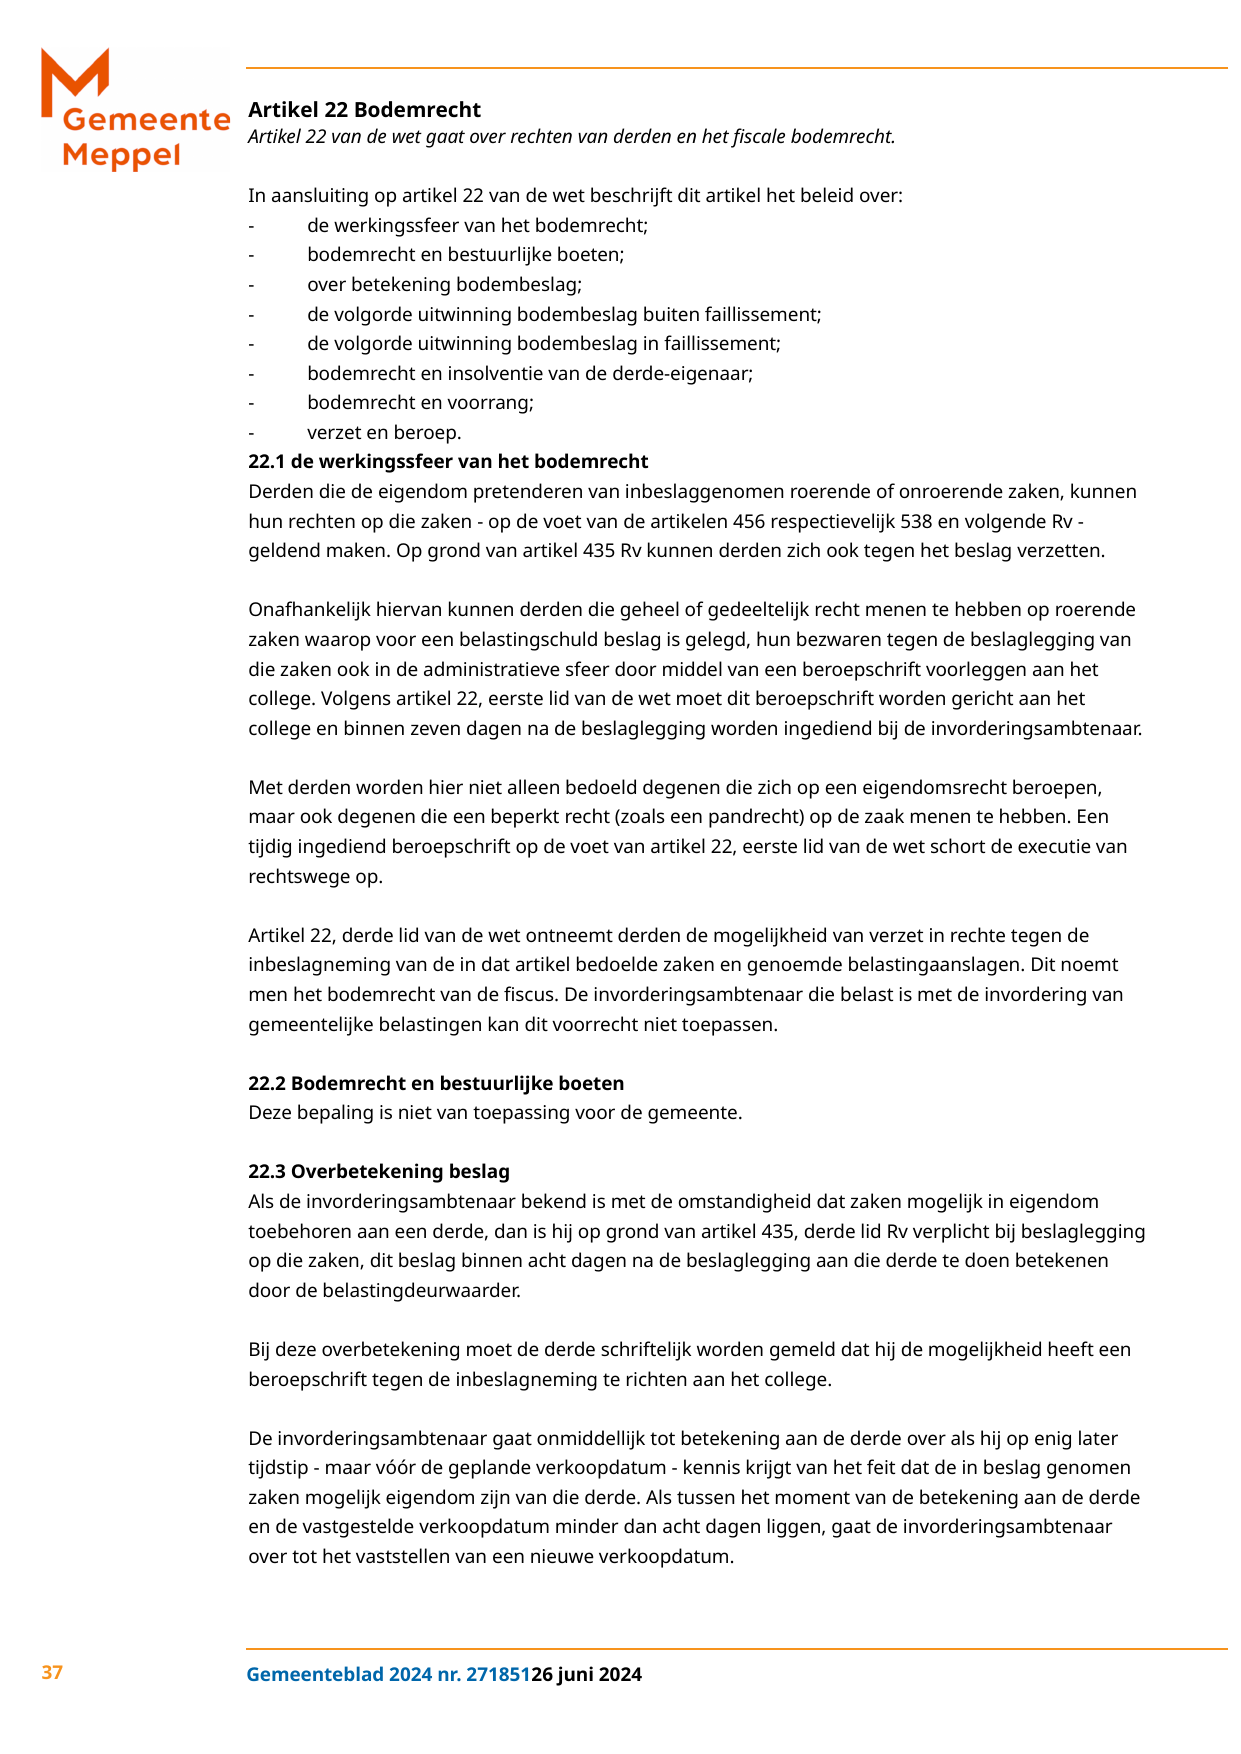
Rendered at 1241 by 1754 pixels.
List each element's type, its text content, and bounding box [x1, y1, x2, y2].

list de volgorde uitwinning bodembeslag buiten faillissement; [248, 301, 1152, 326]
list bodemrecht en bestuurlijke boeten; [248, 242, 1152, 267]
text Artikel 22 van de wet gaat over rechten van derden en het fiscale bodemrecht. [248, 123, 1152, 149]
text Artikel 22, derde lid van de wet ontneemt derden de mogelijkheid van verzet in rechte tegen de inbeslagneming van de in dat artikel bedoelde zaken en genoemde belastingaanslagen. Dit noemt men het bodemrecht van de fiscus. De invorderingsambtenaar die belast is met de invordering van gemeentelijke belastingen kan dit voorrecht niet toepassen. [248, 922, 1152, 1036]
list over betekening bodembeslag; [248, 271, 1152, 297]
text Onafhankelijk hiervan kunnen derden die geheel of gedeeltelijk recht menen te hebben op roerende zaken waarop voor een belastingschuld beslag is gelegd, hun bezwaren tegen de beslaglegging van die zaken ook in de administratieve sfeer door middel van een beroepschrift voorleggen aan het college. Volgens artikel 22, eerste lid van de wet moet dit beroepschrift worden gericht aan het college en binnen zeven dagen na de beslaglegging worden ingediend bij de invorderingsambtenaar. [248, 597, 1152, 741]
list de volgorde uitwinning bodembeslag in faillissement; [248, 330, 1152, 356]
list bodemrecht en voorrang; [248, 389, 1152, 415]
text Met derden worden hier niet alleen bedoeld degenen die zich op een eigendomsrecht beroepen, maar ook degenen die een beperkt recht (zoals een pandrecht) op de zaak menen te hebben. Een tijdig ingediend beroepschrift op de voet van artikel 22, eerste lid van de wet schort de executie van rechtswege op. [248, 774, 1152, 888]
text De invorderingsambtenaar gaat onmiddellijk tot betekening aan de derde over als hij op enig later tijdstip - maar vóór de geplande verkoopdatum - kennis krijgt van het feit dat de in beslag genomen zaken mogelijk eigendom zijn van die derde. Als tussen het moment van de betekening aan de derde en de vastgestelde verkoopdatum minder dan acht dagen liggen, gaat de invorderingsambtenaar over tot het vaststellen van een nieuwe verkoopdatum. [248, 1425, 1152, 1569]
text Deze bepaling is niet van toepassing voor de gemeente. [248, 1099, 1152, 1125]
text 22.2 Bodemrecht en bestuurlijke boeten [248, 1070, 1152, 1096]
picture [41, 47, 231, 172]
text 22.3 Overbetekening beslag [248, 1159, 1152, 1184]
text Derden die de eigendom pretenderen van inbeslaggenomen roerende of onroerende zaken, kunnen hun rechten op die zaken - op de voet van de artikelen 456 respectievelijk 538 en volgende Rv - geldend maken. Op grond van artikel 435 Rv kunnen derden zich ook tegen het beslag verzetten. [248, 478, 1152, 563]
list de werkingssfeer van het bodemrecht; [248, 212, 1152, 238]
text Artikel 22 Bodemrecht [248, 95, 1152, 123]
text In aansluiting op artikel 22 van de wet beschrijft dit artikel het beleid over: [248, 182, 1152, 208]
text 22.1 de werkingssfeer van het bodemrecht [248, 449, 1152, 474]
list bodemrecht en insolventie van de derde-eigenaar; [248, 360, 1152, 386]
list verzet en beroep. [248, 419, 1152, 445]
text Als de invorderingsambtenaar bekend is met de omstandigheid dat zaken mogelijk in eigendom toebehoren aan een derde, dan is hij op grond van artikel 435, derde lid Rv verplicht bij beslaglegging op die zaken, dit beslag binnen acht dagen na de beslaglegging aan die derde te doen betekenen door de belastingdeurwaarder. [248, 1188, 1152, 1303]
text Bij deze overbetekening moet de derde schriftelijk worden gemeld dat hij de mogelijkheid heeft een beroepschrift tegen de inbeslagneming te richten aan het college. [248, 1336, 1152, 1391]
